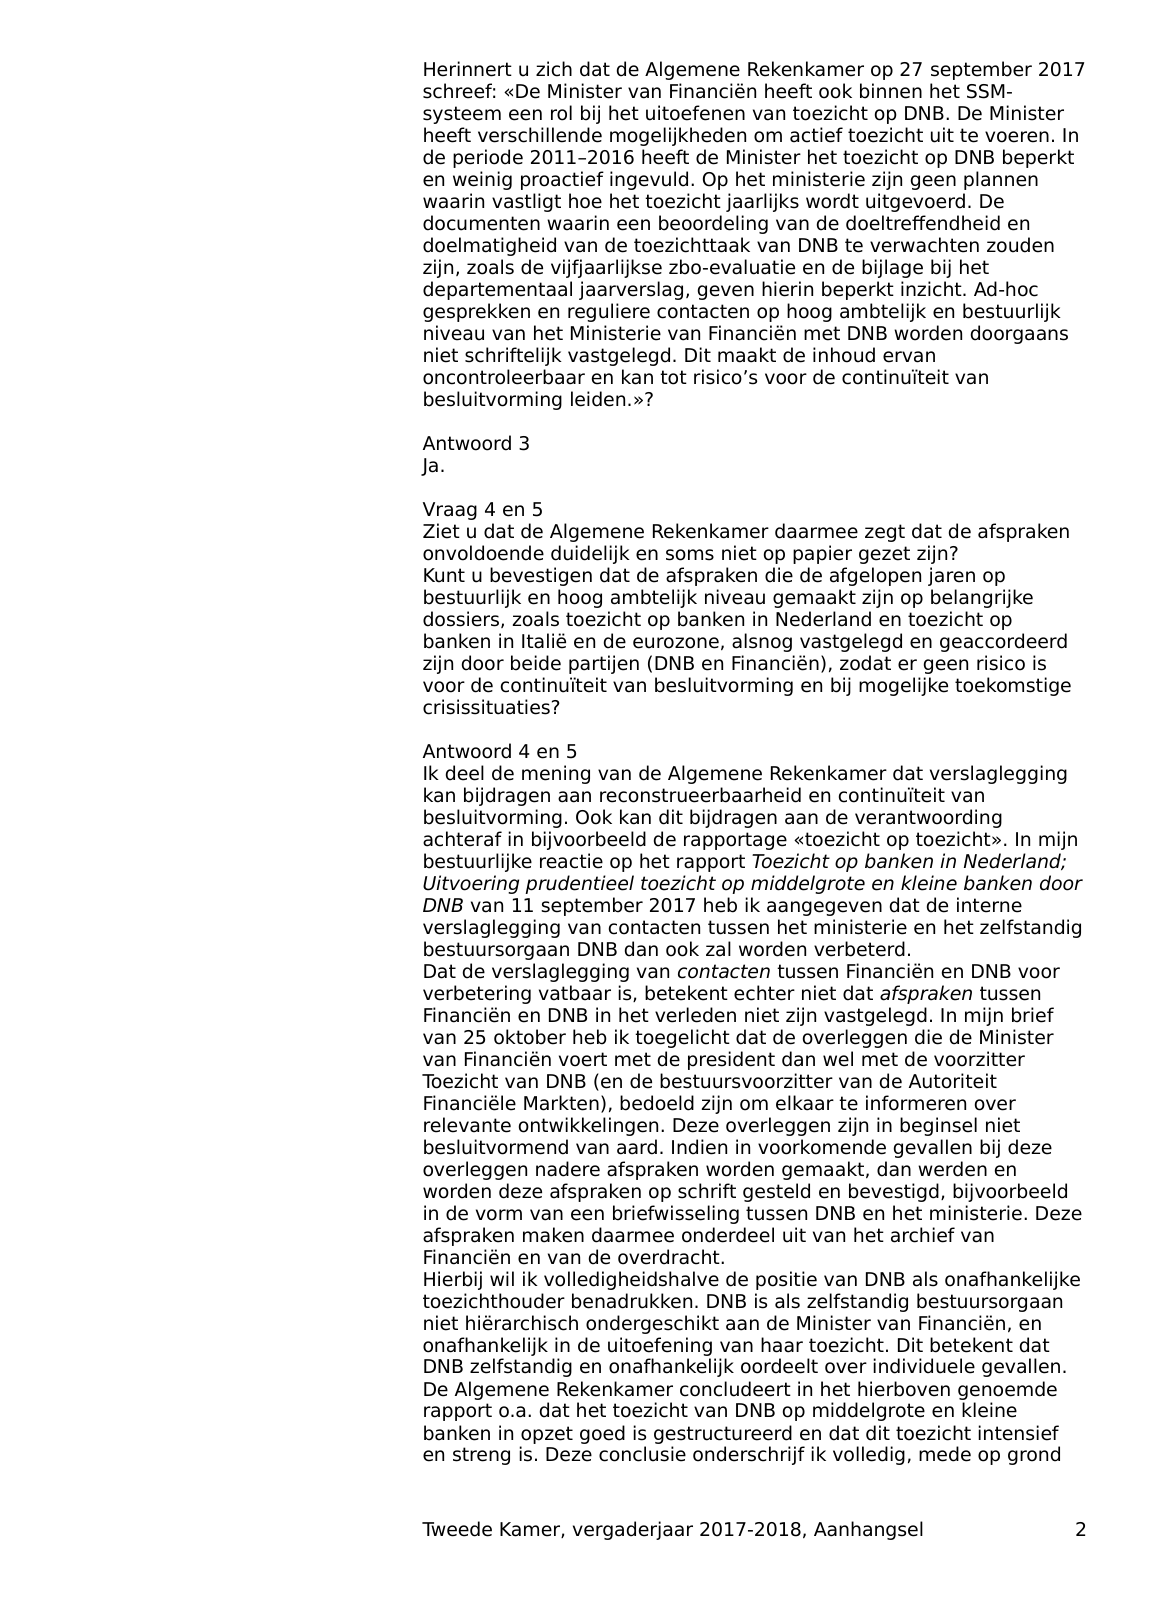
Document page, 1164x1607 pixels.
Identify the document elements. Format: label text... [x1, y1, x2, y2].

text Antwoord 3 [422, 433, 1087, 455]
text Kunt u bevestigen dat de afspraken die de afgelopen jaren op bestuurlijk en hoog ambtelijk niveau gemaakt zijn op belangrijke dossiers, zoals toezicht op banken in Nederland en toezicht op banken in Italië en de eurozone, alsnog vastgelegd en geaccordeerd zijn door beide partijen (DNB en Financiën), zodat er geen risico is voor de continuïteit van besluitvorming en bij mogelijke toekomstige crisissituaties? [422, 565, 1087, 719]
text Ja. [422, 455, 1087, 477]
text Hierbij wil ik volledigheidshalve de positie van DNB als onafhankelijke toezichthouder benadrukken. DNB is als zelfstandig bestuursorgaan niet hiërarchisch ondergeschikt aan de Minister van Financiën, en onafhankelijk in de uitoefening van haar toezicht. Dit betekent dat DNB zelfstandig en onafhankelijk oordeelt over individuele gevallen. De Algemene Rekenkamer concludeert in het hierboven genoemde rapport o.a. dat het toezicht van DNB op middelgrote en kleine banken in opzet goed is gestructureerd en dat dit toezicht intensief en streng is. Deze conclusie onderschrijf ik volledig, mede op grond [422, 1268, 1087, 1466]
text Ik deel de mening van de Algemene Rekenkamer dat verslaglegging kan bijdragen aan reconstrueerbaarheid en continuïteit van besluitvorming. Ook kan dit bijdragen aan de verantwoording achteraf in bijvoorbeeld de rapportage «toezicht op toezicht». In mijn bestuurlijke reactie op het rapport Toezicht op banken in Nederland; Uitvoering prudentieel toezicht op middelgrote en kleine banken door DNB van 11 september 2017 heb ik aangegeven dat de interne verslaglegging van contacten tussen het ministerie en het zelfstandig bestuursorgaan DNB dan ook zal worden verbeterd. [422, 763, 1087, 961]
text Herinnert u zich dat de Algemene Rekenkamer op 27 september 2017 schreef: «De Minister van Financiën heeft ook binnen het SSM-systeem een rol bij het uitoefenen van toezicht op DNB. De Minister heeft verschillende mogelijkheden om actief toezicht uit te voeren. In de periode 2011–2016 heeft de Minister het toezicht op DNB beperkt en weinig proactief ingevuld. Op het ministerie zijn geen plannen waarin vastligt hoe het toezicht jaarlijks wordt uitgevoerd. De documenten waarin een beoordeling van de doeltreffendheid en doelmatigheid van de toezichttaak van DNB te verwachten zouden zijn, zoals de vijfjaarlijkse zbo-evaluatie en de bijlage bij het departementaal jaarverslag, geven hierin beperkt inzicht. Ad-hoc gesprekken en reguliere contacten op hoog ambtelijk en bestuurlijk niveau van het Ministerie van Financiën met DNB worden doorgaans niet schriftelijk vastgelegd. Dit maakt de inhoud ervan oncontroleerbaar en kan tot risico’s voor de continuïteit van besluitvorming leiden.»? [422, 59, 1087, 411]
text Vraag 4 en 5 [422, 499, 1087, 521]
text Antwoord 4 en 5 [422, 741, 1087, 763]
text Dat de verslaglegging van contacten tussen Financiën en DNB voor verbetering vatbaar is, betekent echter niet dat afspraken tussen Financiën en DNB in het verleden niet zijn vastgelegd. In mijn brief van 25 oktober heb ik toegelicht dat de overleggen die de Minister van Financiën voert met de president dan wel met de voorzitter Toezicht van DNB (en de bestuursvoorzitter van de Autoriteit Financiële Markten), bedoeld zijn om elkaar te informeren over relevante ontwikkelingen. Deze overleggen zijn in beginsel niet besluitvormend van aard. Indien in voorkomende gevallen bij deze overleggen nadere afspraken worden gemaakt, dan werden en worden deze afspraken op schrift gesteld en bevestigd, bijvoorbeeld in de vorm van een briefwisseling tussen DNB en het ministerie. Deze afspraken maken daarmee onderdeel uit van het archief van Financiën en van de overdracht. [422, 961, 1087, 1268]
text Ziet u dat de Algemene Rekenkamer daarmee zegt dat de afspraken onvoldoende duidelijk en soms niet op papier gezet zijn? [422, 521, 1087, 565]
